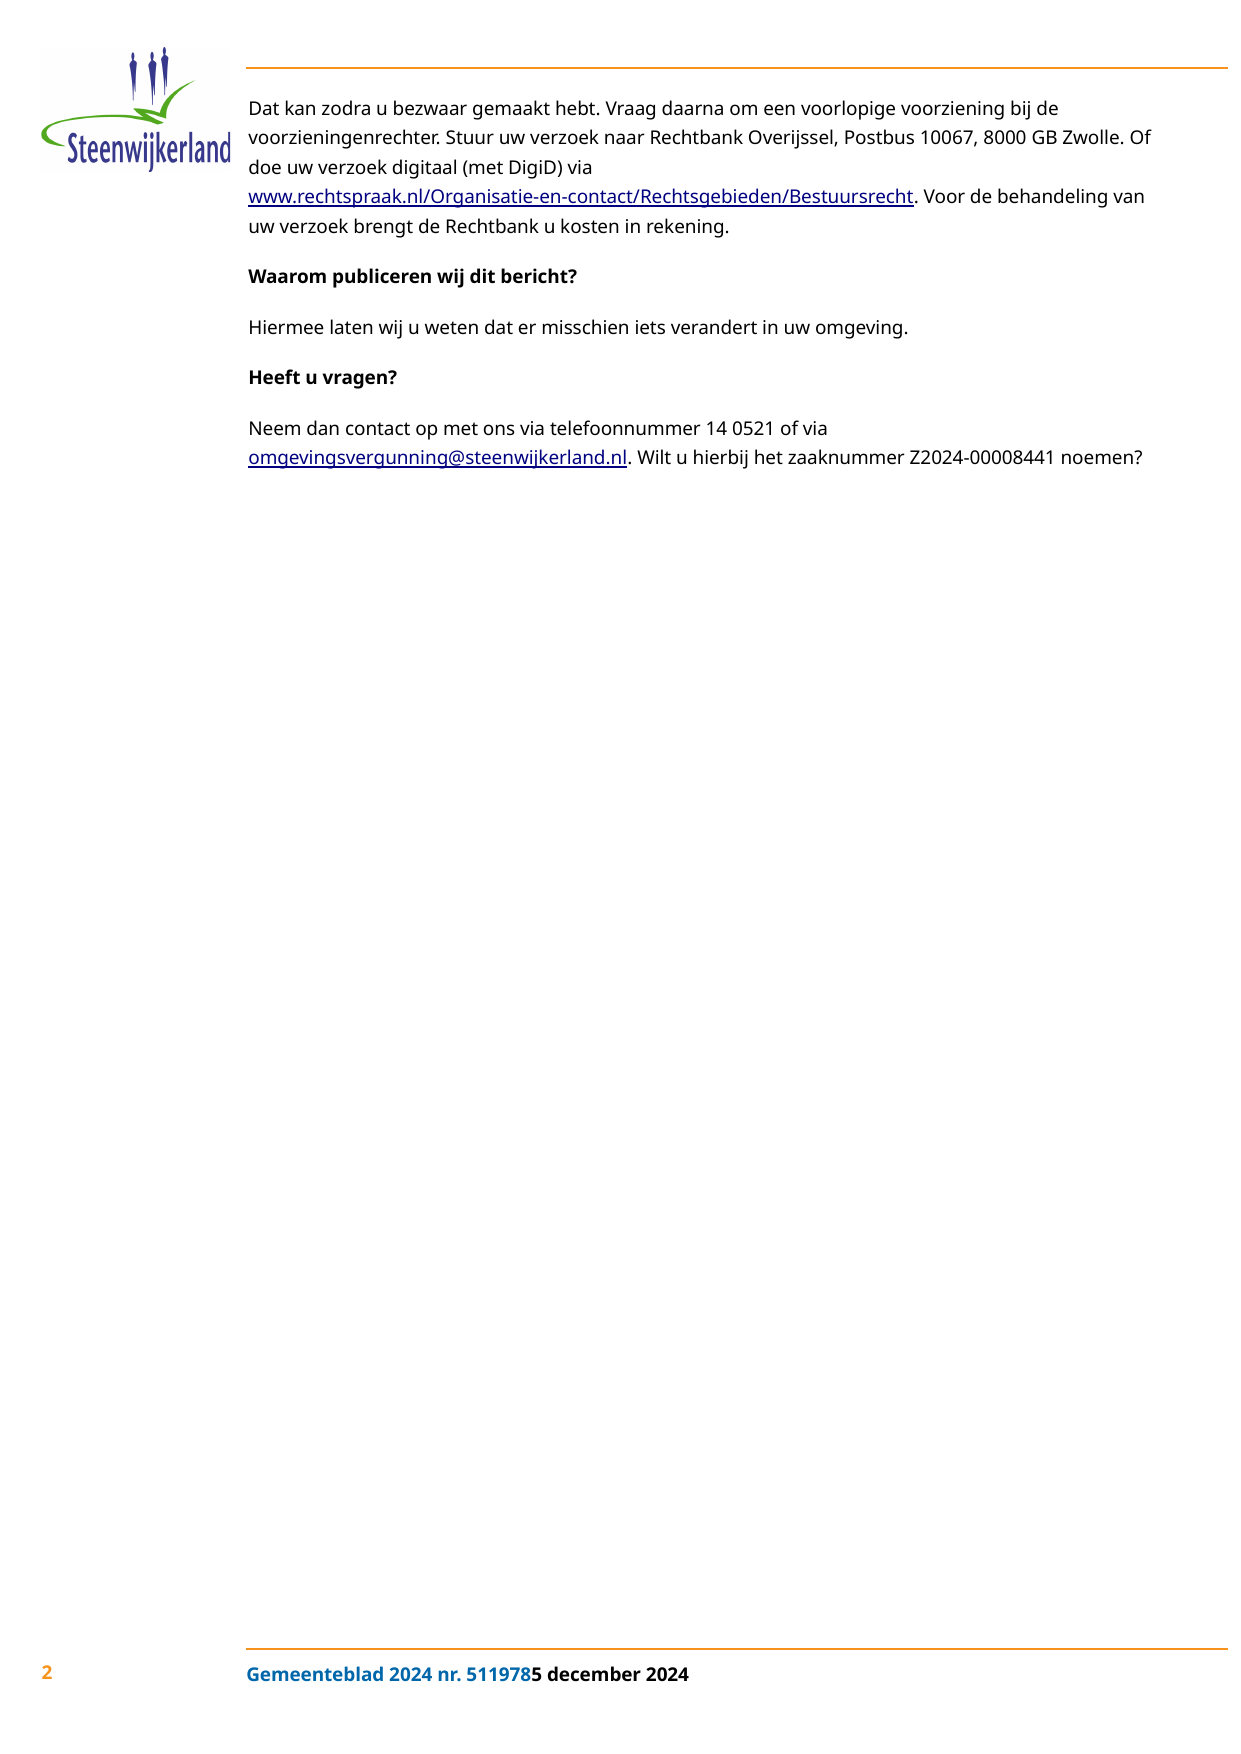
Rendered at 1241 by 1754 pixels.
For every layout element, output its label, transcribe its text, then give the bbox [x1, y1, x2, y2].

text Hiermee laten wij u weten dat er misschien iets verandert in uw omgeving. [248, 314, 1152, 340]
text Dat kan zodra u bezwaar gemaakt hebt. Vraag daarna om een voorlopige voorziening bij de voorzieningenrechter. Stuur uw verzoek naar Rechtbank Overijssel, Postbus 10067, 8000 GB Zwolle. Of doe uw verzoek digitaal (met DigiD) via www.rechtspraak.nl/Organisatie-en-contact/Rechtsgebieden/Bestuursrecht. Voor de behandeling van uw verzoek brengt de Rechtbank u kosten in rekening. [248, 95, 1152, 239]
text Waarom publiceren wij dit bericht? [248, 263, 1152, 289]
text Neem dan contact op met ons via telefoonnummer 14 0521 of via omgevingsvergunning@steenwijkerland.nl. Wilt u hierbij het zaaknummer Z2024-00008441 noemen? [248, 415, 1152, 470]
text Heeft u vragen? [248, 364, 1152, 390]
picture [41, 47, 231, 172]
